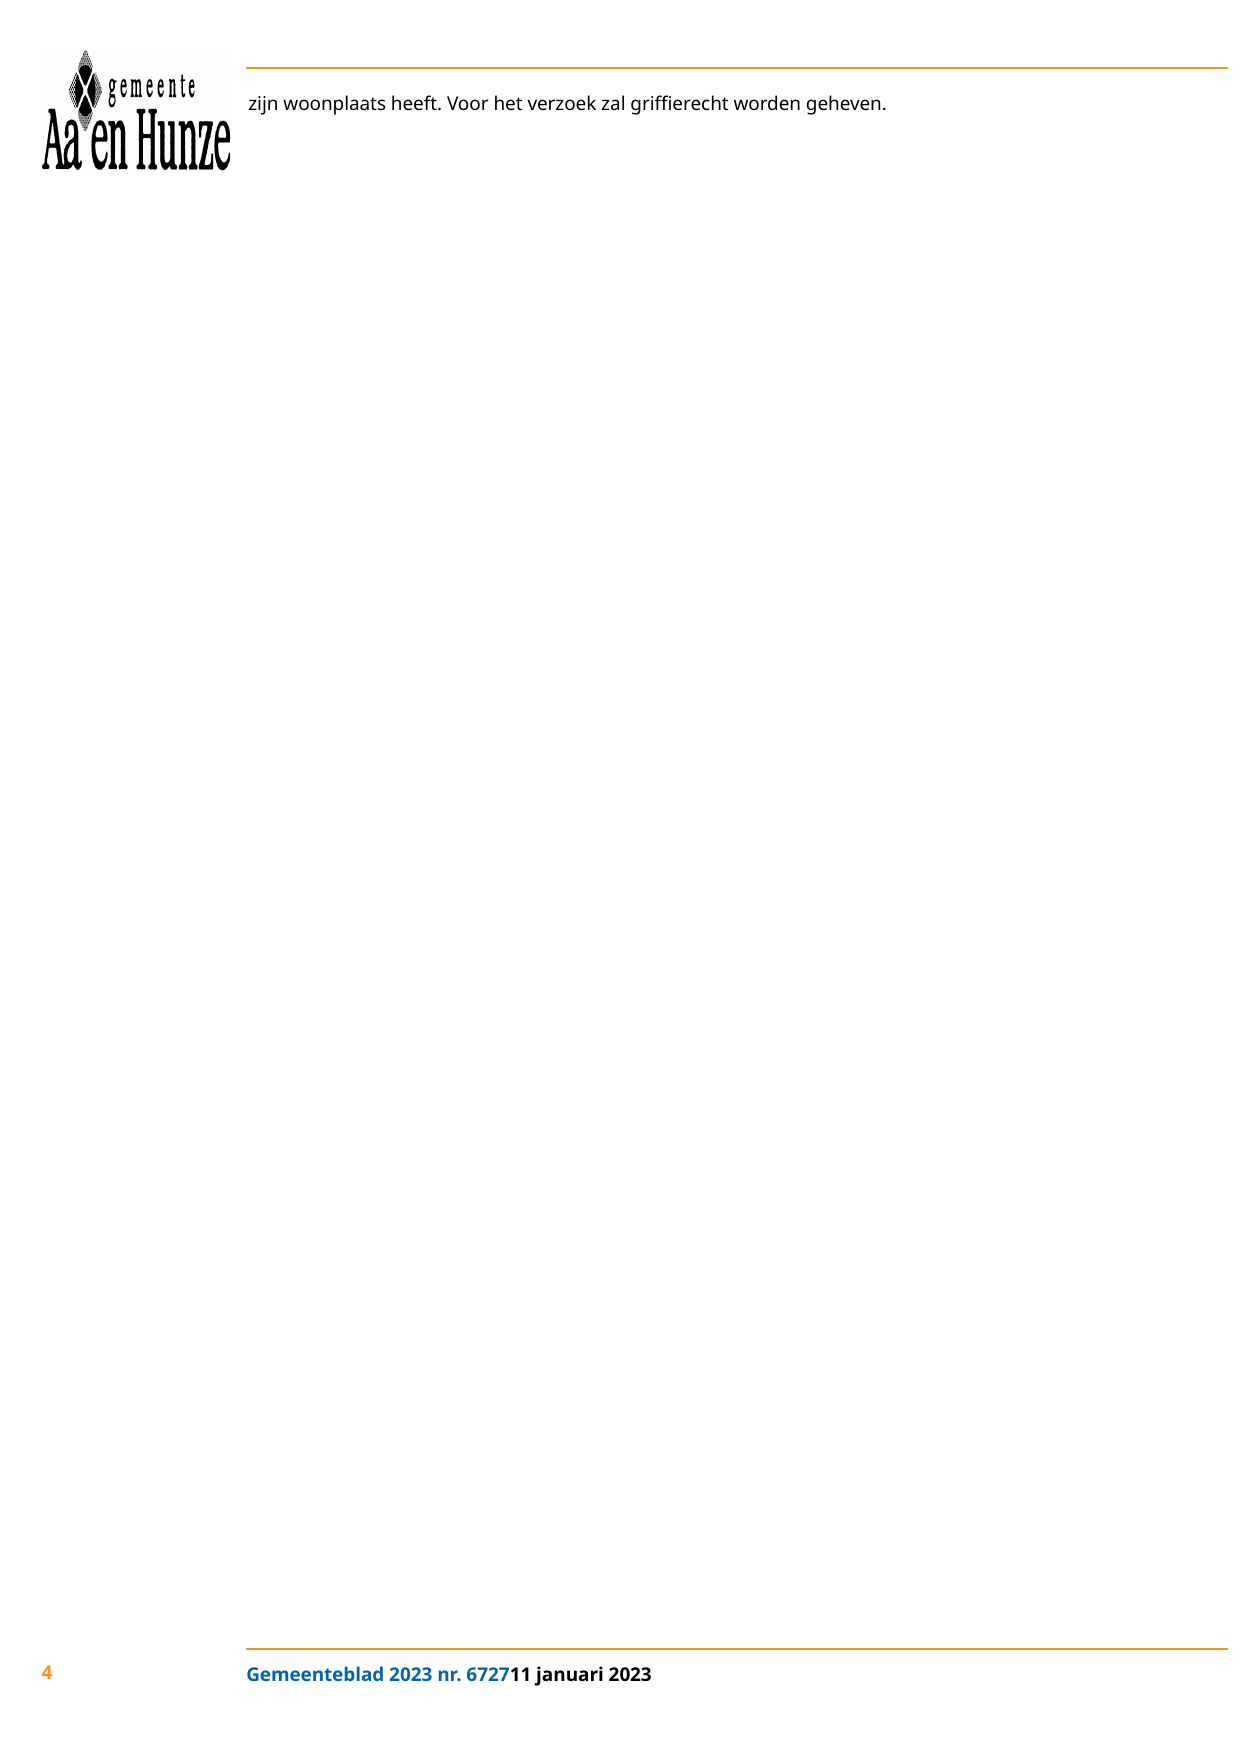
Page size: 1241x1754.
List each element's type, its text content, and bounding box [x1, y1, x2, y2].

picture [41, 47, 231, 172]
text zijn woonplaats heeft. Voor het verzoek zal griffierecht worden geheven. [248, 95, 1152, 114]
